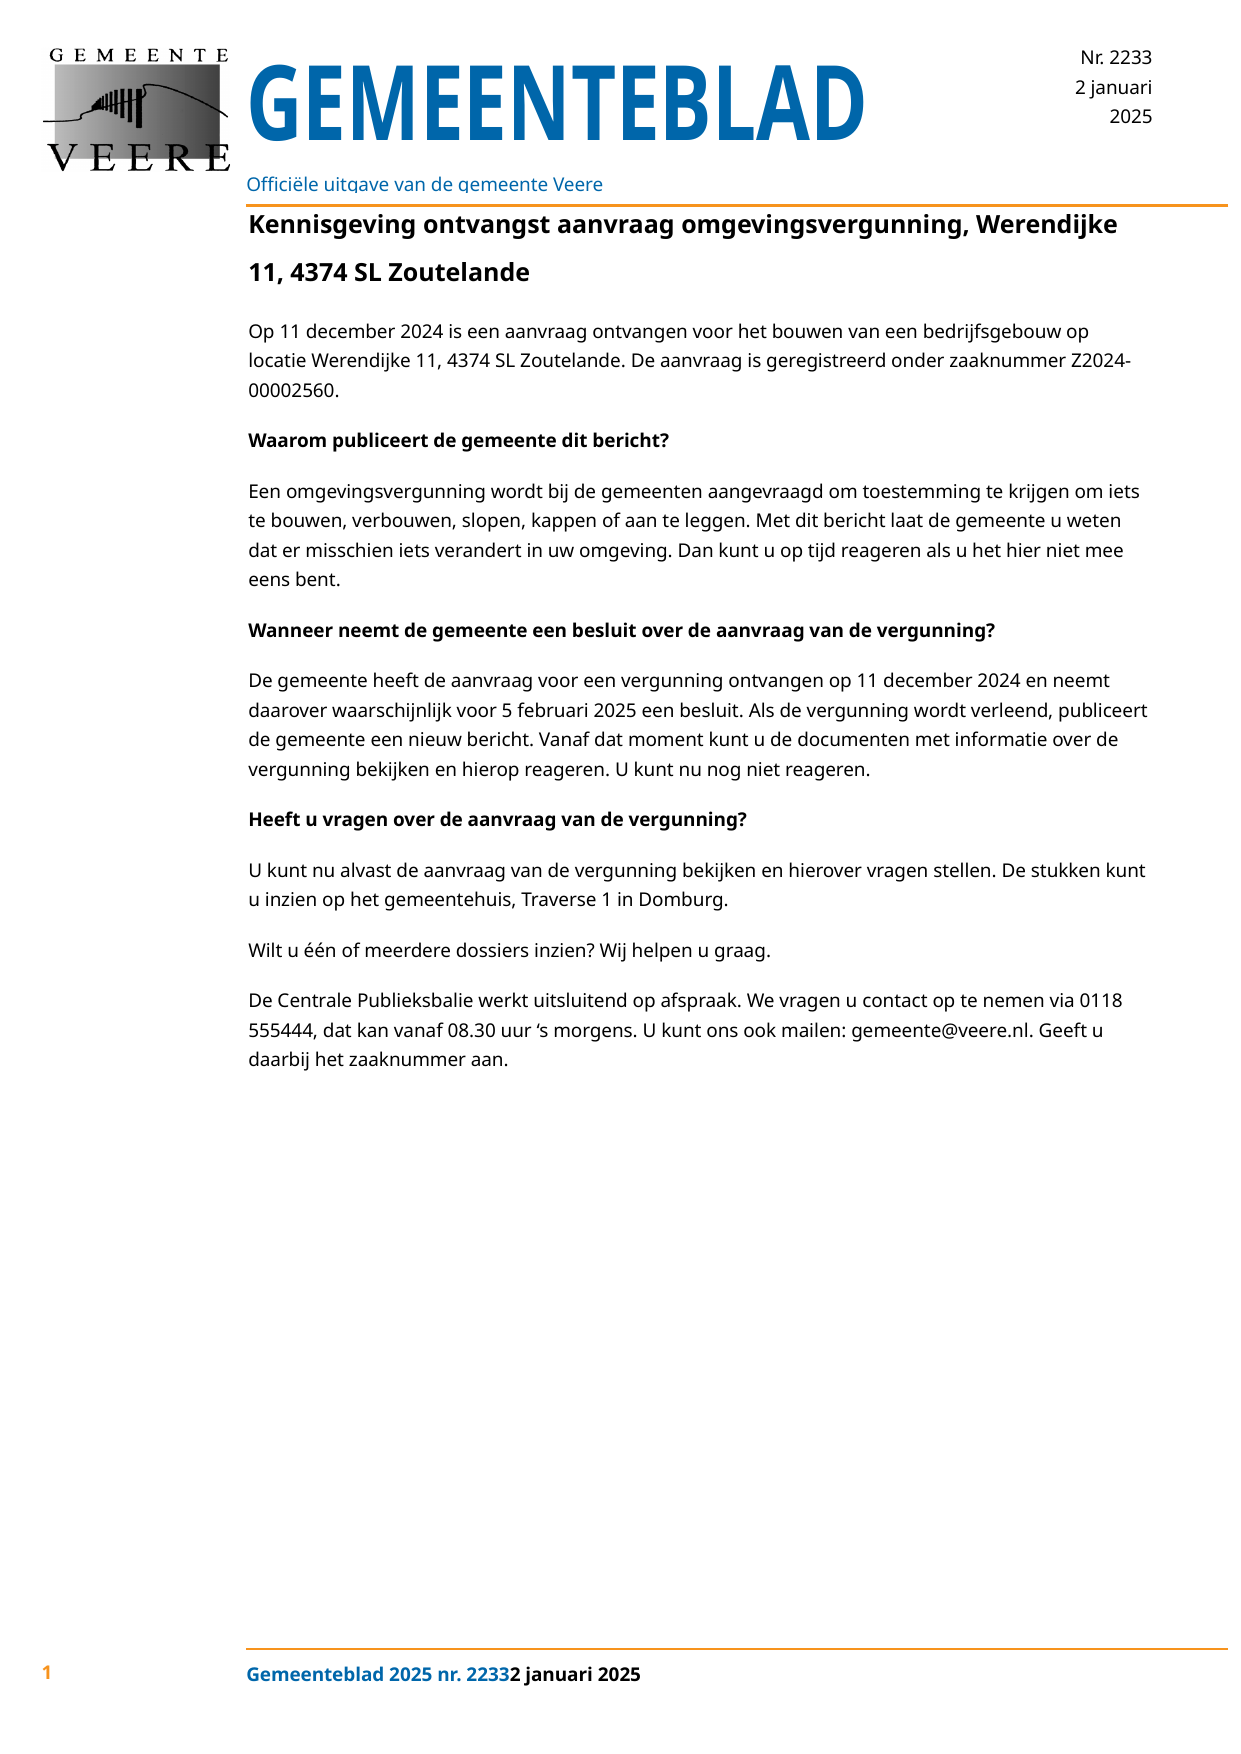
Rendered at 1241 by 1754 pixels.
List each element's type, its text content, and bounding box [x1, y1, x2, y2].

text Wanneer neemt de gemeente een besluit over de aanvraag van de vergunning? [248, 617, 1152, 643]
text Waarom publiceert de gemeente dit bericht? [248, 427, 1152, 453]
text Wilt u één of meerdere dossiers inzien? Wij helpen u graag. [248, 937, 1152, 963]
text U kunt nu alvast de aanvraag van de vergunning bekijken en hierover vragen stellen. De stukken kunt u inzien op het gemeentehuis, Traverse 1 in Domburg. [248, 857, 1152, 912]
text Kennisgeving ontvangst aanvraag omgevingsvergunning, Werendijke 11, 4374 SL Zoutelande [248, 207, 1152, 288]
text Een omgevingsvergunning wordt bij de gemeenten aangevraagd om toestemming te krijgen om iets te bouwen, verbouwen, slopen, kappen of aan te leggen. Met dit bericht laat de gemeente u weten dat er misschien iets verandert in uw omgeving. Dan kunt u op tijd reageren als u het hier niet mee eens bent. [248, 478, 1152, 592]
text De gemeente heeft de aanvraag voor een vergunning ontvangen op 11 december 2024 en neemt daarover waarschijnlijk voor 5 februari 2025 een besluit. Als de vergunning wordt verleend, publiceert de gemeente een nieuw bericht. Vanaf dat moment kunt u de documenten met informatie over de vergunning bekijken en hierop reageren. U kunt nu nog niet reageren. [248, 667, 1152, 782]
text De Centrale Publieksbalie werkt uitsluitend op afspraak. We vragen u contact op te nemen via 0118 555444, dat kan vanaf 08.30 uur ‘s morgens. U kunt ons ook mailen: gemeente@veere.nl. Geeft u daarbij het zaaknummer aan. [248, 987, 1152, 1072]
text Op 11 december 2024 is een aanvraag ontvangen voor het bouwen van een bedrijfsgebouw op locatie Werendijke 11, 4374 SL Zoutelande. De aanvraag is geregistreerd onder zaaknummer Z2024-00002560. [248, 318, 1152, 403]
picture [41, 47, 231, 172]
text Heeft u vragen over de aanvraag van de vergunning? [248, 807, 1152, 832]
